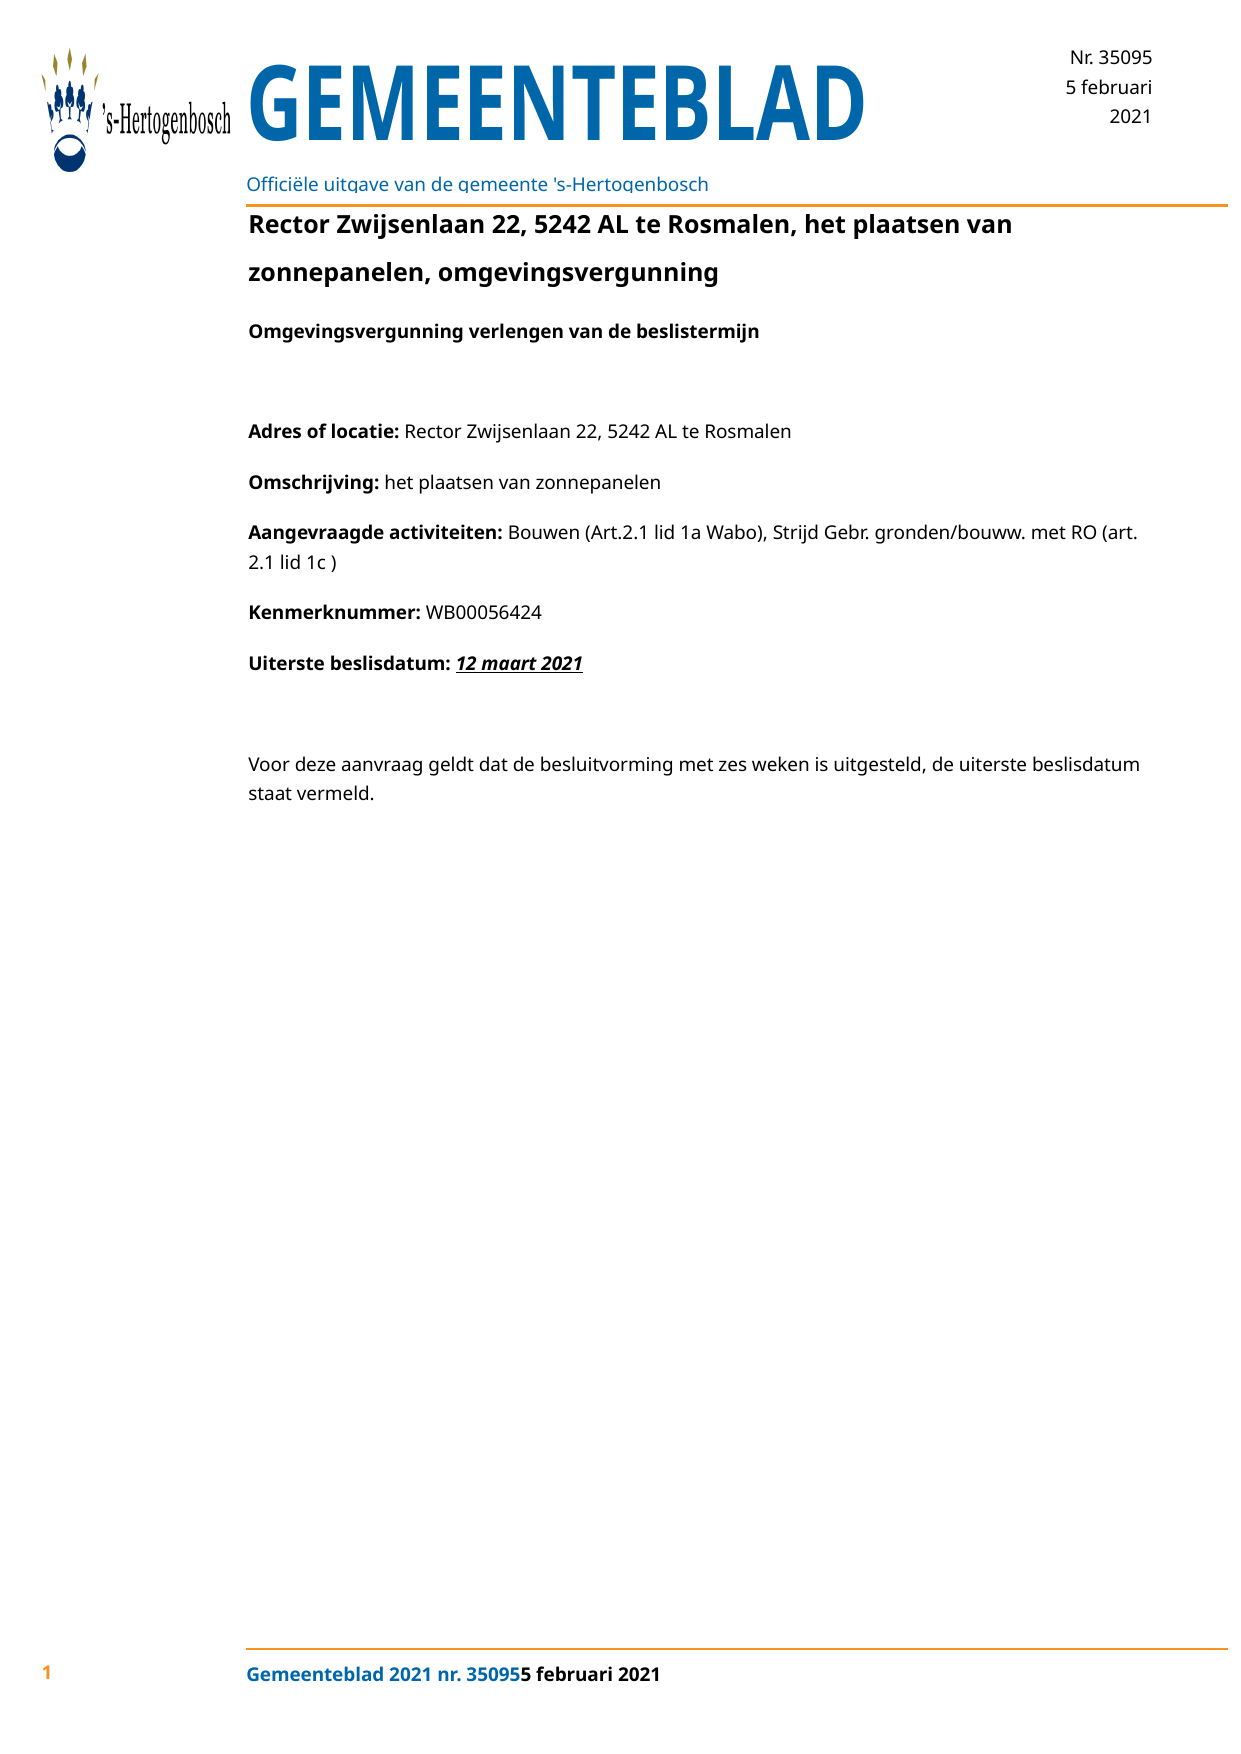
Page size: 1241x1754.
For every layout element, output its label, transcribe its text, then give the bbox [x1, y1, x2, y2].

text Voor deze aanvraag geldt dat de besluitvorming met zes weken is uitgesteld, de uiterste beslisdatum staat vermeld. [248, 751, 1152, 806]
text Kenmerknummer: WB00056424 [248, 599, 1152, 625]
text Adres of locatie: Rector Zwijsenlaan 22, 5242 AL te Rosmalen [248, 419, 1152, 444]
picture [41, 47, 231, 172]
text Uiterste beslisdatum: 12 maart 2021 [248, 650, 1152, 676]
text Rector Zwijsenlaan 22, 5242 AL te Rosmalen, het plaatsen van zonnepanelen, omgevingsvergunning [248, 207, 1152, 288]
text Omschrijving: het plaatsen van zonnepanelen [248, 469, 1152, 495]
text Omgevingsvergunning verlengen van de beslistermijn [248, 318, 1152, 344]
text Aangevraagde activiteiten: Bouwen (Art.2.1 lid 1a Wabo), Strijd Gebr. gronden/bouww. met RO (art. 2.1 lid 1c ) [248, 519, 1152, 575]
